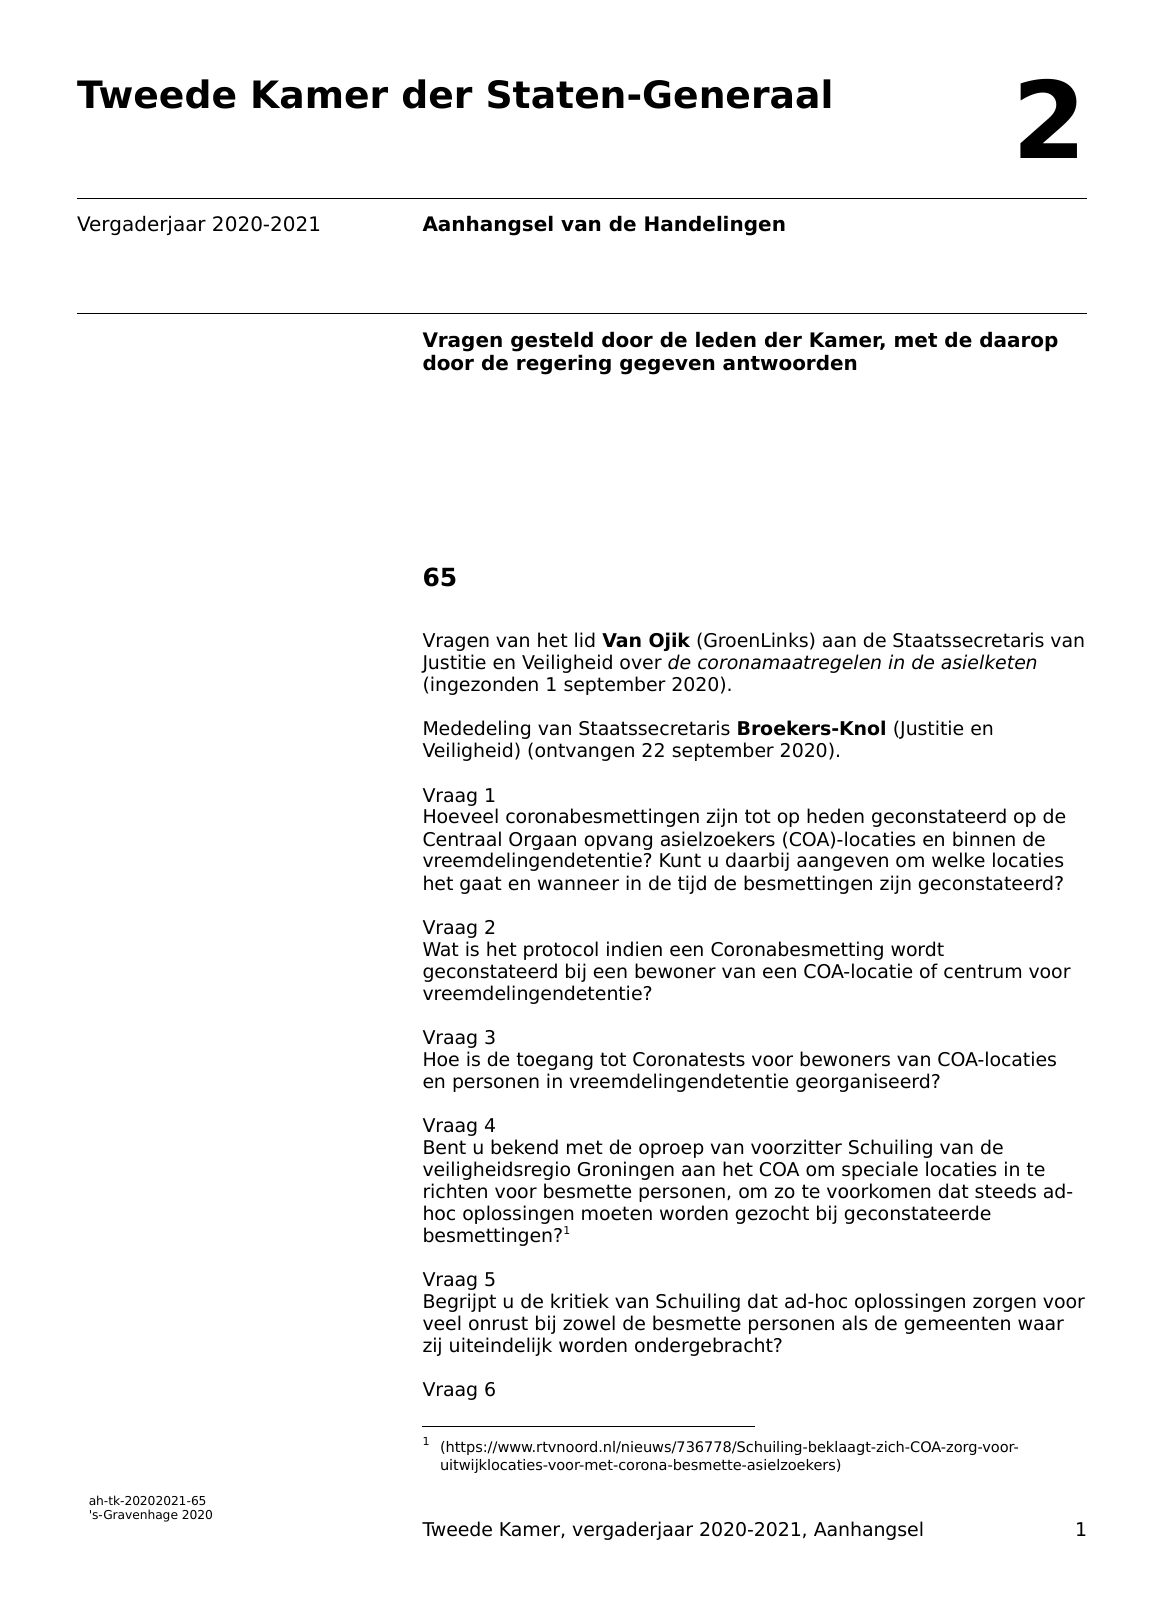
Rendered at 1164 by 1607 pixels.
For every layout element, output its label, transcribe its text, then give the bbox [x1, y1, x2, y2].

text Vraag 5 [422, 1269, 1087, 1291]
text Begrijpt u de kritiek van Schuiling dat ad-hoc oplossingen zorgen voor veel onrust bij zowel de besmette personen als de gemeenten waar zij uiteindelijk worden ondergebracht? [422, 1291, 1087, 1357]
text Vraag 2 [422, 917, 1087, 938]
table_cell Aanhangsel van de Handelingen [422, 199, 1087, 313]
table_header 2 [886, 59, 1087, 198]
text Bent u bekend met de oproep van voorzitter Schuiling van de veiligheidsregio Groningen aan het COA om speciale locaties in te richten voor besmette personen, om zo te voorkomen dat steeds ad-hoc oplossingen moeten worden gezocht bij geconstateerde besmettingen? [422, 1137, 1087, 1247]
text Vraag 4 [422, 1115, 1087, 1137]
text Hoeveel coronabesmettingen zijn tot op heden geconstateerd op de Centraal Orgaan opvang asielzoekers (COA)-locaties en binnen de vreemdelingendetentie? Kunt u daarbij aangeven om welke locaties het gaat en wanneer in de tijd de besmettingen zijn geconstateerd? [422, 806, 1087, 894]
table_cell Vragen gesteld door de leden der Kamer, met de daarop door de regering gegeven antwoorden [422, 314, 1087, 375]
text Vraag 6 [422, 1379, 1087, 1401]
text 65 [422, 563, 1087, 592]
text Vraag 3 [422, 1027, 1087, 1049]
text Vragen van het lid Van Ojik (GroenLinks) aan de Staatssecretaris van Justitie en Veiligheid over de coronamaatregelen in de asielketen (ingezonden 1 september 2020). [422, 630, 1087, 696]
table_cell Vergaderjaar 2020-2021 [77, 199, 422, 313]
text 's-Gravenhage 2020 [88, 1508, 323, 1522]
table_header Tweede Kamer der Staten-Generaal [77, 59, 886, 198]
table_cell [77, 314, 422, 375]
text Hoe is de toegang tot Coronatests voor bewoners van COA-locaties en personen in vreemdelingendetentie georganiseerd? [422, 1049, 1087, 1093]
text Mededeling van Staatssecretaris Broekers-Knol (Justitie en Veiligheid) (ontvangen 22 september 2020). [422, 718, 1087, 762]
text ah-tk-20202021-65 [88, 1494, 323, 1508]
text Wat is het protocol indien een Coronabesmetting wordt geconstateerd bij een bewoner van een COA-locatie of centrum voor vreemdelingendetentie? [422, 938, 1087, 1004]
text Vraag 1 [422, 784, 1087, 806]
text (https://www.rtvnoord.nl/nieuws/736778/Schuiling-beklaagt-zich-COA-zorg-voor-uitwijklocaties-voor-met-corona-besmette-asielzoekers) [422, 1435, 1087, 1474]
